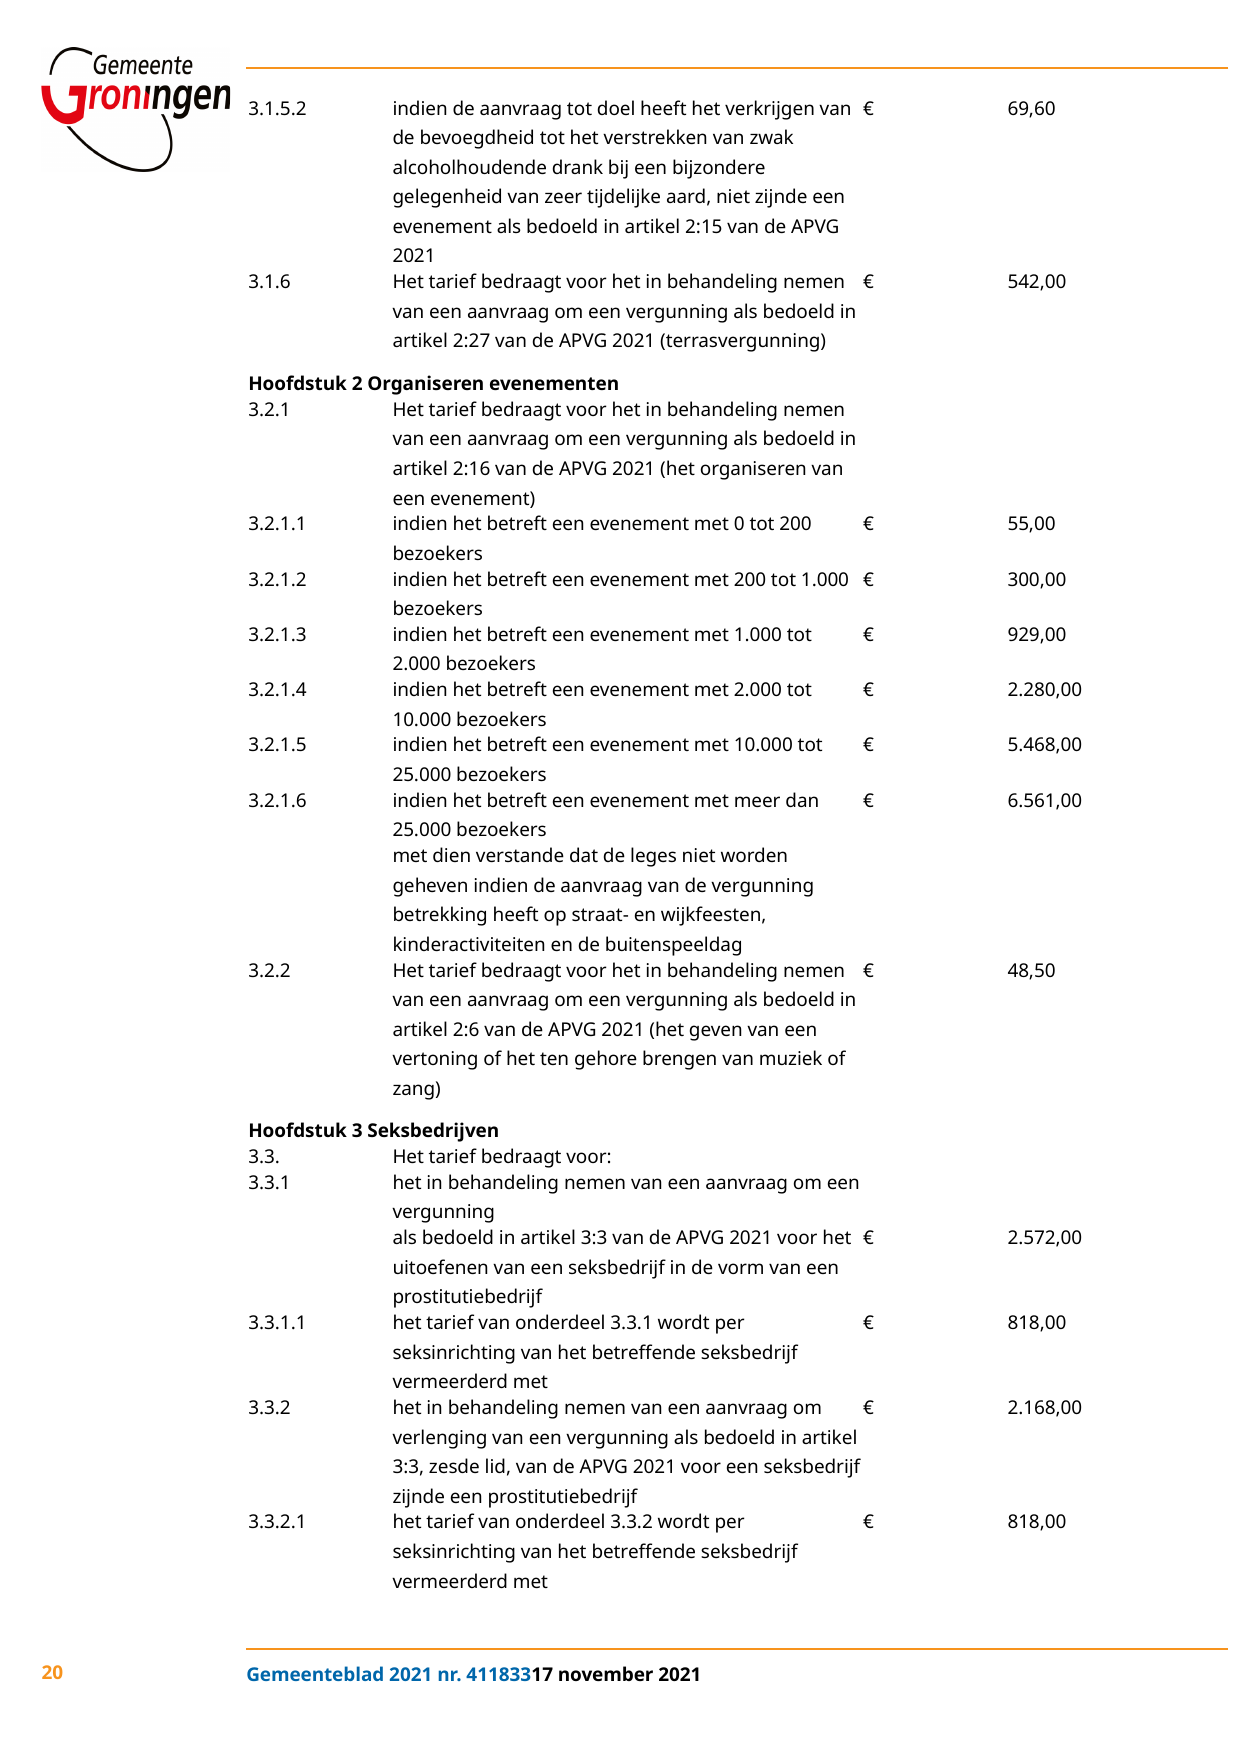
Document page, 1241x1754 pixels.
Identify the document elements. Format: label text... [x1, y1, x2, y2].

table_cell 3.3.2 [248, 1394, 392, 1509]
table_cell € [863, 957, 1007, 1101]
table_cell 929,00 [1007, 621, 1152, 676]
table_cell 2.280,00 [1007, 676, 1152, 732]
table_cell indien het betreft een evenement met 200 tot 1.000 bezoekers [392, 566, 863, 621]
table_cell [1007, 842, 1152, 957]
table_cell 3.3.1.1 [248, 1309, 392, 1394]
table_cell € [863, 95, 1007, 268]
table_cell 2.572,00 [1007, 1225, 1152, 1309]
table_cell 3.3.2.1 [248, 1509, 392, 1594]
table_header Het tarief bedraagt voor: [392, 1144, 863, 1169]
table_cell 3.2.1.6 [248, 787, 392, 842]
table_header [863, 1144, 1007, 1169]
table_cell indien het betreft een evenement met 0 tot 200 bezoekers [392, 510, 863, 566]
table_cell indien de aanvraag tot doel heeft het verkrijgen van de bevoegdheid tot het verstrekken van zwak alcoholhoudende drank bij een bijzondere gelegenheid van zeer tijdelijke aard, niet zijnde een evenement als bedoeld in artikel 2:15 van de APVG 2021 [392, 95, 863, 268]
table_cell € [863, 732, 1007, 787]
table_header 3.3. [248, 1144, 392, 1169]
table_cell als bedoeld in artikel 3:3 van de APVG 2021 voor het uitoefenen van een seksbedrijf in de vorm van een prostitutiebedrijf [392, 1225, 863, 1309]
table_cell Het tarief bedraagt voor het in behandeling nemen van een aanvraag om een vergunning als bedoeld in artikel 2:6 van de APVG 2021 (het geven van een vertoning of het ten gehore brengen van muziek of zang) [392, 957, 863, 1101]
table_cell 3.2.1.5 [248, 732, 392, 787]
table_cell [248, 842, 392, 957]
table_cell 5.468,00 [1007, 732, 1152, 787]
table_cell € [863, 1225, 1007, 1309]
table_header [1007, 396, 1152, 510]
table_cell € [863, 1394, 1007, 1509]
table_cell 48,50 [1007, 957, 1152, 1101]
table_cell 3.2.1.4 [248, 676, 392, 732]
text Hoofdstuk 3 Seksbedrijven [248, 1118, 1152, 1143]
table_cell € [863, 566, 1007, 621]
table_cell [248, 1225, 392, 1309]
table_cell 55,00 [1007, 510, 1152, 566]
table_cell indien het betreft een evenement met 2.000 tot 10.000 bezoekers [392, 676, 863, 732]
table_cell Het tarief bedraagt voor het in behandeling nemen van een aanvraag om een vergunning als bedoeld in artikel 2:27 van de APVG 2021 (terrasvergunning) [392, 269, 863, 353]
table_cell indien het betreft een evenement met 10.000 tot 25.000 bezoekers [392, 732, 863, 787]
table_cell 542,00 [1007, 269, 1152, 353]
table_cell € [863, 676, 1007, 732]
table_cell € [863, 1509, 1007, 1594]
table_cell € [863, 510, 1007, 566]
table_cell 3.2.1.1 [248, 510, 392, 566]
table_cell indien het betreft een evenement met 1.000 tot 2.000 bezoekers [392, 621, 863, 676]
table_cell [863, 1169, 1007, 1224]
table_cell 3.1.6 [248, 269, 392, 353]
table_cell 3.2.1.3 [248, 621, 392, 676]
table_header Het tarief bedraagt voor het in behandeling nemen van een aanvraag om een vergunning als bedoeld in artikel 2:16 van de APVG 2021 (het organiseren van een evenement) [392, 396, 863, 510]
table_cell 6.561,00 [1007, 787, 1152, 842]
table_cell het in behandeling nemen van een aanvraag om verlenging van een vergunning als bedoeld in artikel 3:3, zesde lid, van de APVG 2021 voor een seksbedrijf zijnde een prostitutiebedrijf [392, 1394, 863, 1509]
table_cell het in behandeling nemen van een aanvraag om een vergunning [392, 1169, 863, 1224]
table_cell met dien verstande dat de leges niet worden geheven indien de aanvraag van de vergunning betrekking heeft op straat- en wijkfeesten, kinderactiviteiten en de buitenspeeldag [392, 842, 863, 957]
table_header [1007, 1144, 1152, 1169]
table_cell 2.168,00 [1007, 1394, 1152, 1509]
table_cell 818,00 [1007, 1509, 1152, 1594]
table_cell [1007, 1169, 1152, 1224]
table_cell 3.2.1.2 [248, 566, 392, 621]
table_header 3.2.1 [248, 396, 392, 510]
table_cell € [863, 1309, 1007, 1394]
table_cell 300,00 [1007, 566, 1152, 621]
table_cell het tarief van onderdeel 3.3.2 wordt per seksinrichting van het betreffende seksbedrijf vermeerderd met [392, 1509, 863, 1594]
text Hoofdstuk 2 Organiseren evenementen [248, 370, 1152, 396]
picture [41, 47, 231, 172]
table_cell 3.2.2 [248, 957, 392, 1101]
table_cell 3.1.5.2 [248, 95, 392, 268]
table_cell € [863, 787, 1007, 842]
table_cell [863, 842, 1007, 957]
table_cell 69,60 [1007, 95, 1152, 268]
table_cell 818,00 [1007, 1309, 1152, 1394]
table_cell € [863, 269, 1007, 353]
table_header [863, 396, 1007, 510]
table_cell het tarief van onderdeel 3.3.1 wordt per seksinrichting van het betreffende seksbedrijf vermeerderd met [392, 1309, 863, 1394]
table_cell 3.3.1 [248, 1169, 392, 1224]
table_cell € [863, 621, 1007, 676]
table_cell indien het betreft een evenement met meer dan 25.000 bezoekers [392, 787, 863, 842]
